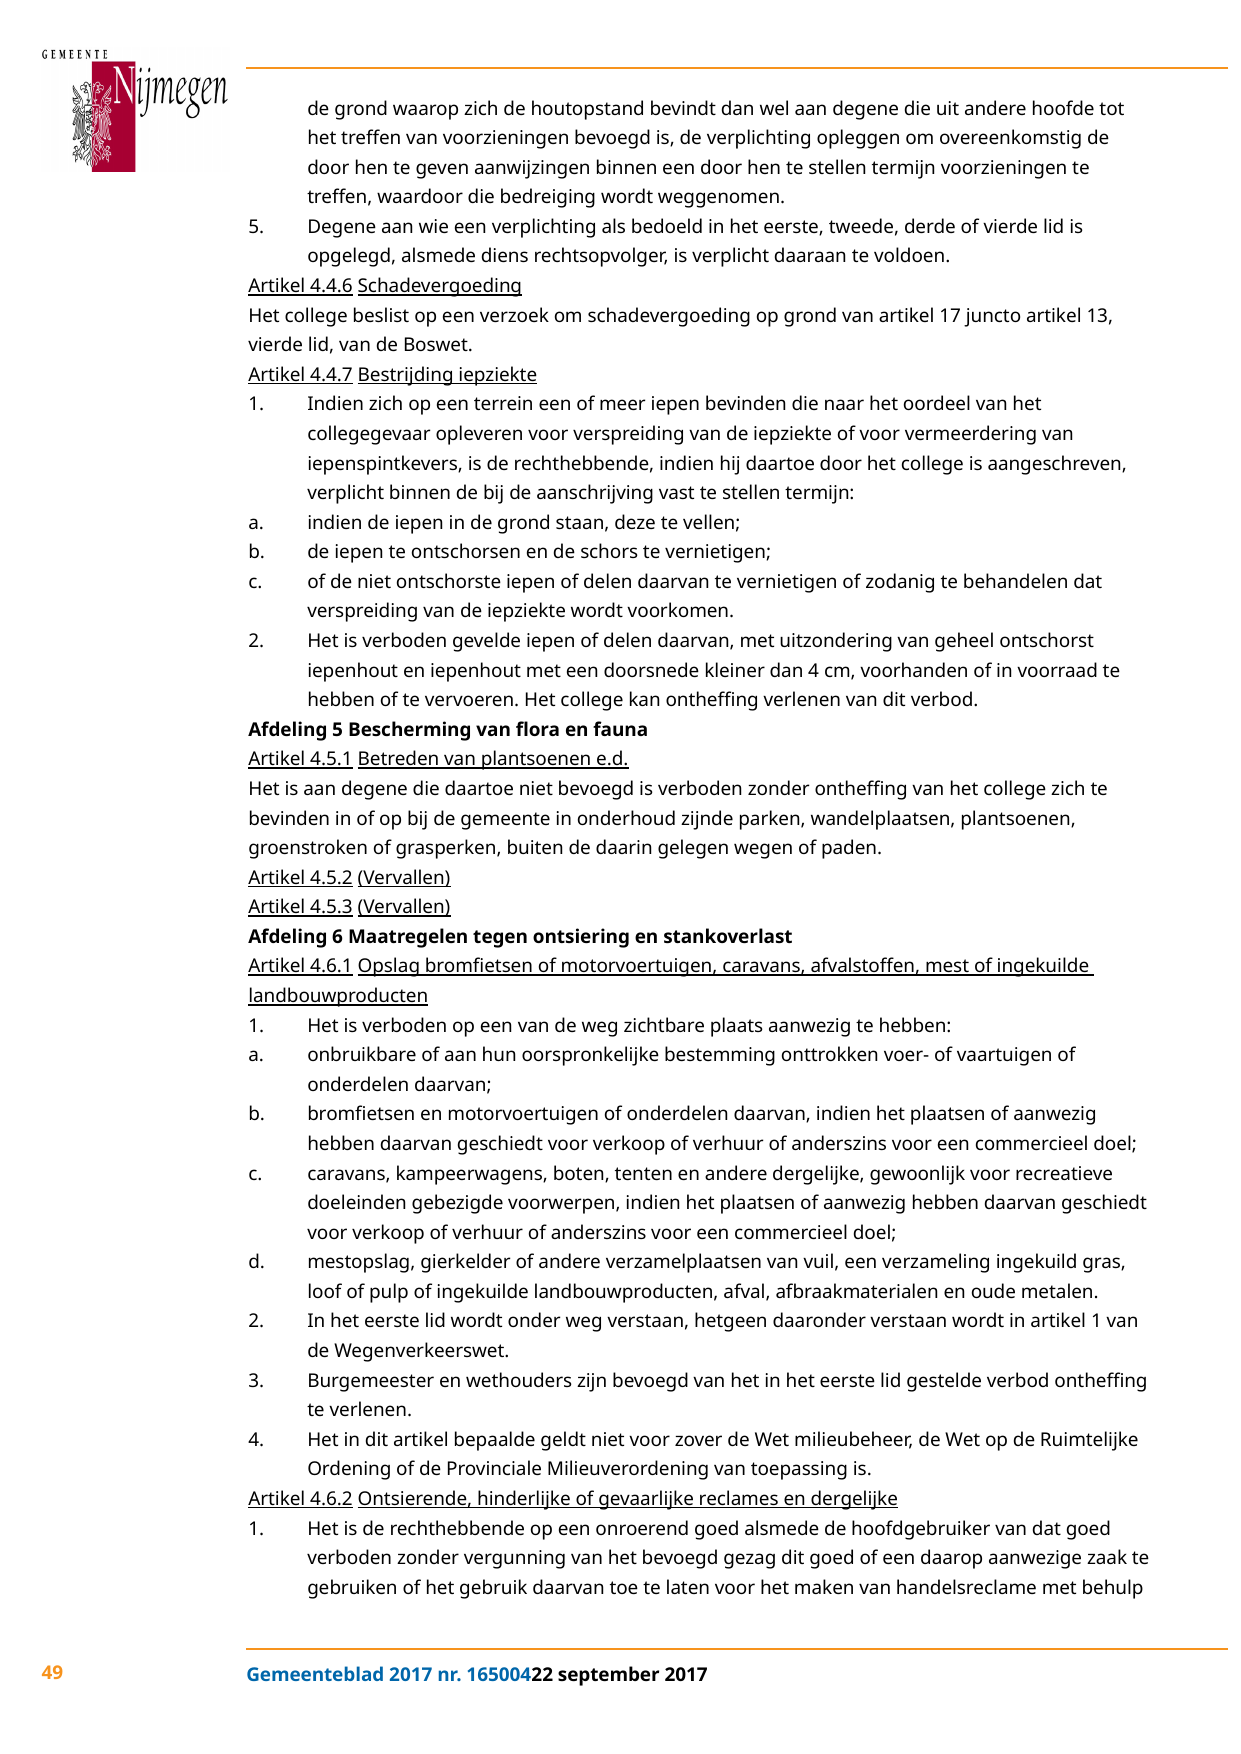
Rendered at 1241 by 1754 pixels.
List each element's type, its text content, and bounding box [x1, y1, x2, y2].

list de iepen te ontschorsen en de schors te vernietigen; [248, 538, 1152, 564]
text Artikel 4.5.3 (Vervallen) [248, 893, 1152, 919]
text Artikel 4.6.2 Ontsierende, hinderlijke of gevaarlijke reclames en dergelijke [248, 1485, 1152, 1511]
list Het is verboden gevelde iepen of delen daarvan, met uitzondering van geheel ontschorst iepenhout en iepenhout met een doorsnede kleiner dan 4 cm, voorhanden of in voorraad te hebben of te vervoeren. Het college kan ontheffing verlenen van dit verbod. [248, 627, 1152, 712]
list Het is verboden op een van de weg zichtbare plaats aanwezig te hebben: [248, 1012, 1152, 1038]
text Het college beslist op een verzoek om schadevergoeding op grond van artikel 17 juncto artikel 13, vierde lid, van de Boswet. [248, 302, 1152, 357]
text Afdeling 6 Maatregelen tegen ontsiering en stankoverlast [248, 923, 1152, 949]
list Het is de rechthebbende op een onroerend goed alsmede de hoofdgebruiker van dat goed verboden zonder vergunning van het bevoegd gezag dit goed of een daarop aanwezige zaak te gebruiken of het gebruik daarvan toe te laten voor het maken van handelsreclame met behulp [248, 1515, 1152, 1600]
text Artikel 4.5.2 (Vervallen) [248, 864, 1152, 890]
list Indien zich op een terrein een of meer iepen bevinden die naar het oordeel van het collegegevaar opleveren voor verspreiding van de iepziekte of voor vermeerdering van iepenspintkevers, is de rechthebbende, indien hij daartoe door het college is aangeschreven, verplicht binnen de bij de aanschrijving vast te stellen termijn: [248, 391, 1152, 505]
list of de niet ontschorste iepen of delen daarvan te vernietigen of zodanig te behandelen dat verspreiding van de iepziekte wordt voorkomen. [248, 568, 1152, 623]
list Burgemeester en wethouders zijn bevoegd van het in het eerste lid gestelde verbod ontheffing te verlenen. [248, 1367, 1152, 1422]
list mestopslag, gierkelder of andere verzamelplaatsen van vuil, een verzameling ingekuild gras, loof of pulp of ingekuilde landbouwproducten, afval, afbraakmaterialen en oude metalen. [248, 1248, 1152, 1304]
list Degene aan wie een verplichting als bedoeld in het eerste, tweede, derde of vierde lid is opgelegd, alsmede diens rechtsopvolger, is verplicht daaraan te voldoen. [248, 213, 1152, 268]
list de grond waarop zich de houtopstand bevindt dan wel aan degene die uit andere hoofde tot het treffen van voorzieningen bevoegd is, de verplichting opleggen om overeenkomstig de door hen te geven aanwijzingen binnen een door hen te stellen termijn voorzieningen te treffen, waardoor die bedreiging wordt weggenomen. [248, 95, 1152, 209]
picture [41, 47, 231, 172]
text Artikel 4.6.1 Opslag bromfietsen of motorvoertuigen, caravans, afvalstoffen, mest of ingekuilde landbouwproducten [248, 953, 1152, 1008]
text Het is aan degene die daartoe niet bevoegd is verboden zonder ontheffing van het college zich te bevinden in of op bij de gemeente in onderhoud zijnde parken, wandelplaatsen, plantsoenen, groenstroken of grasperken, buiten de daarin gelegen wegen of paden. [248, 775, 1152, 860]
list Het in dit artikel bepaalde geldt niet voor zover de Wet milieubeheer, de Wet op de Ruimtelijke Ordening of de Provinciale Milieuverordening van toepassing is. [248, 1426, 1152, 1481]
text Afdeling 5 Bescherming van flora en fauna [248, 716, 1152, 742]
text Artikel 4.5.1 Betreden van plantsoenen e.d. [248, 746, 1152, 771]
list indien de iepen in de grond staan, deze te vellen; [248, 509, 1152, 535]
text Artikel 4.4.7 Bestrijding iepziekte [248, 361, 1152, 387]
list In het eerste lid wordt onder weg verstaan, hetgeen daaronder verstaan wordt in artikel 1 van de Wegenverkeerswet. [248, 1308, 1152, 1363]
list caravans, kampeerwagens, boten, tenten en andere dergelijke, gewoonlijk voor recreatieve doeleinden gebezigde voorwerpen, indien het plaatsen of aanwezig hebben daarvan geschiedt voor verkoop of verhuur of anderszins voor een commercieel doel; [248, 1160, 1152, 1245]
text Artikel 4.4.6 Schadevergoeding [248, 272, 1152, 298]
list bromfietsen en motorvoertuigen of onderdelen daarvan, indien het plaatsen of aanwezig hebben daarvan geschiedt voor verkoop of verhuur of anderszins voor een commercieel doel; [248, 1101, 1152, 1156]
list onbruikbare of aan hun oorspronkelijke bestemming onttrokken voer- of vaartuigen of onderdelen daarvan; [248, 1041, 1152, 1097]
